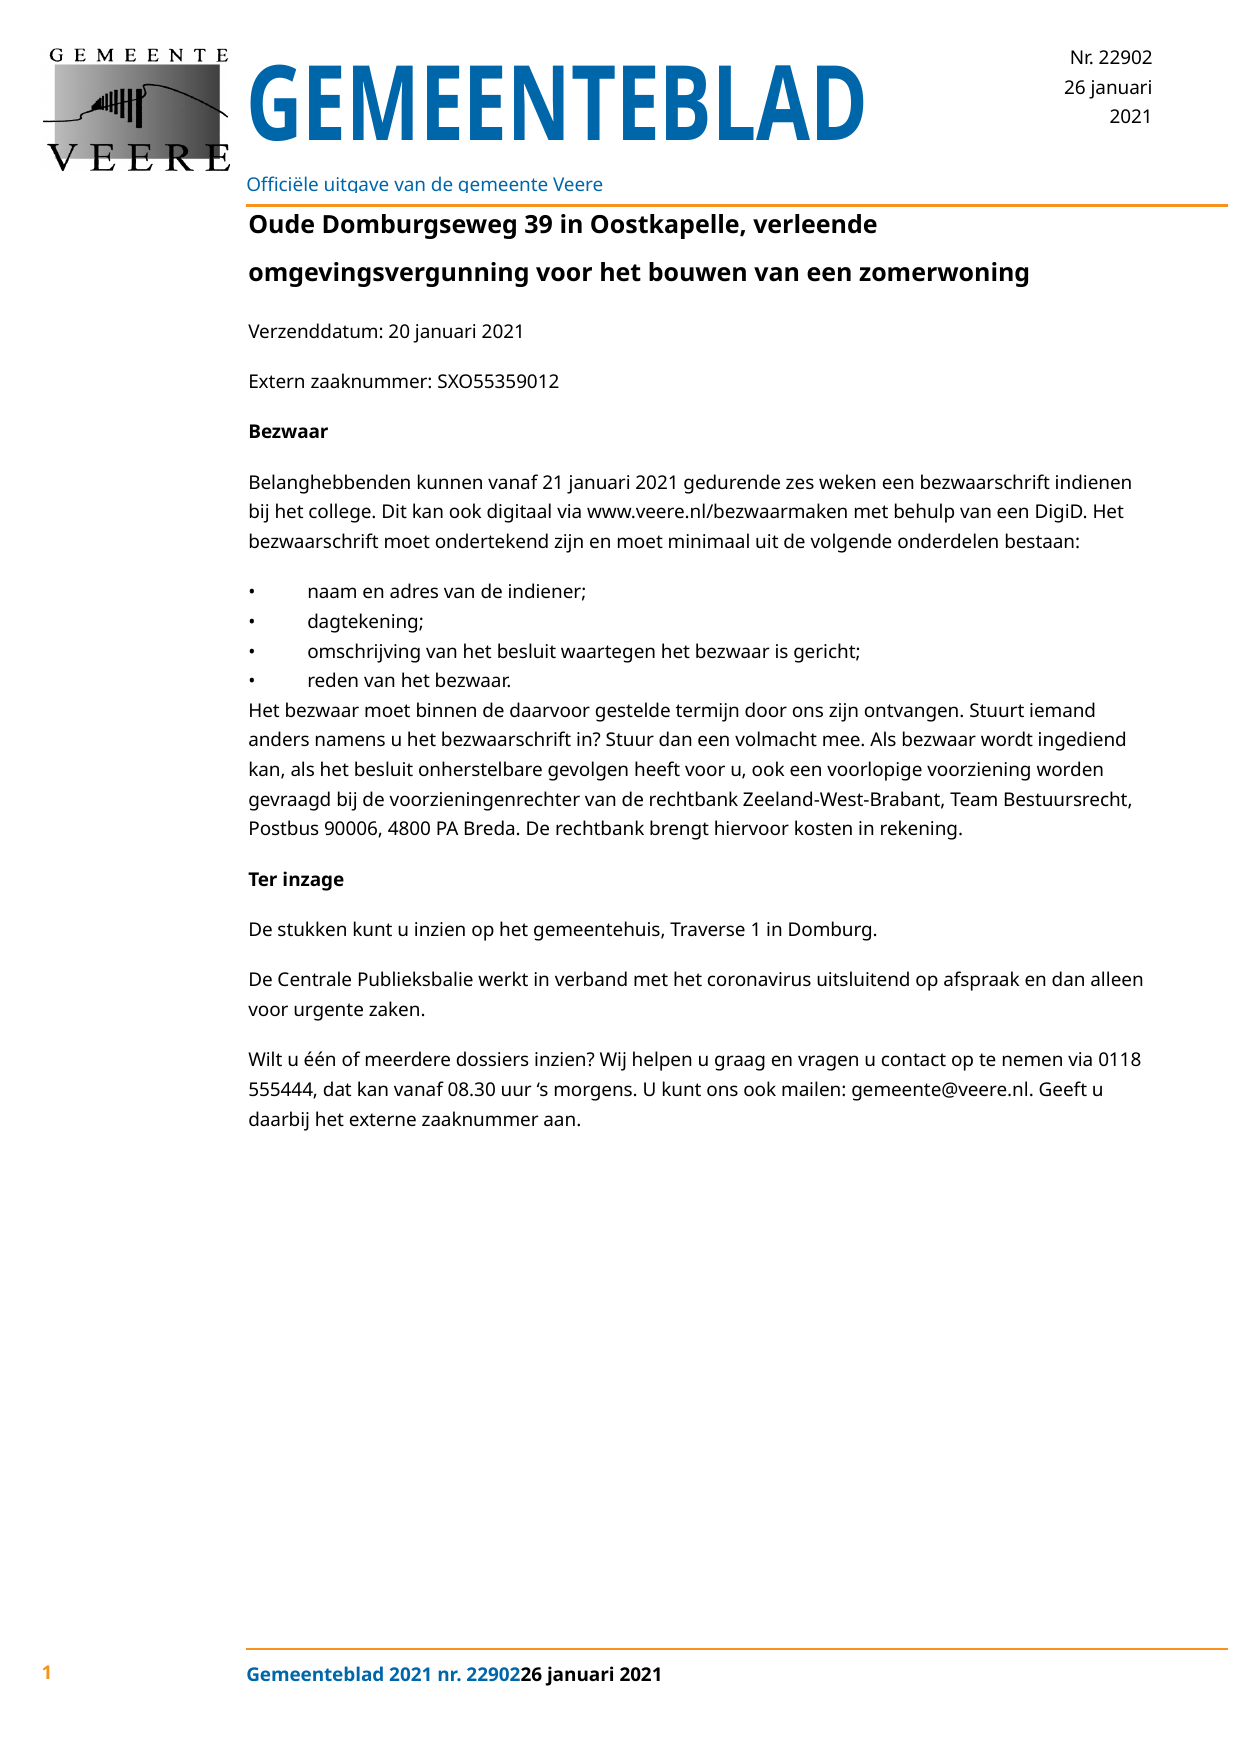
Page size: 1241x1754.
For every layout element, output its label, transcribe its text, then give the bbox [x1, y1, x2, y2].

list naam en adres van de indiener; [248, 579, 1152, 604]
text De stukken kunt u inzien op het gemeentehuis, Traverse 1 in Domburg. [248, 916, 1152, 942]
text Belanghebbenden kunnen vanaf 21 januari 2021 gedurende zes weken een bezwaarschrift indienen bij het college. Dit kan ook digitaal via www.veere.nl/bezwaarmaken met behulp van een DigiD. Het bezwaarschrift moet ondertekend zijn en moet minimaal uit de volgende onderdelen bestaan: [248, 469, 1152, 554]
text Wilt u één of meerdere dossiers inzien? Wij helpen u graag en vragen u contact op te nemen via 0118 555444, dat kan vanaf 08.30 uur ‘s morgens. U kunt ons ook mailen: gemeente@veere.nl. Geeft u daarbij het externe zaaknummer aan. [248, 1047, 1152, 1132]
text Verzenddatum: 20 januari 2021 [248, 318, 1152, 344]
list omschrijving van het besluit waartegen het bezwaar is gericht; [248, 638, 1152, 664]
text De Centrale Publieksbalie werkt in verband met het coronavirus uitsluitend op afspraak en dan alleen voor urgente zaken. [248, 967, 1152, 1022]
list dagtekening; [248, 608, 1152, 634]
text Extern zaaknummer: SXO55359012 [248, 368, 1152, 394]
text Oude Domburgseweg 39 in Oostkapelle, verleende omgevingsvergunning voor het bouwen van een zomerwoning [248, 207, 1152, 288]
text Het bezwaar moet binnen de daarvoor gestelde termijn door ons zijn ontvangen. Stuurt iemand anders namens u het bezwaarschrift in? Stuur dan een volmacht mee. Als bezwaar wordt ingediend kan, als het besluit onherstelbare gevolgen heeft voor u, ook een voorlopige voorziening worden gevraagd bij de voorzieningenrechter van de rechtbank Zeeland-West-Brabant, Team Bestuursrecht, Postbus 90006, 4800 PA Breda. De rechtbank brengt hiervoor kosten in rekening. [248, 697, 1152, 841]
picture [41, 47, 231, 172]
list reden van het bezwaar. [248, 667, 1152, 693]
text Ter inzage [248, 866, 1152, 892]
text Bezwaar [248, 419, 1152, 444]
